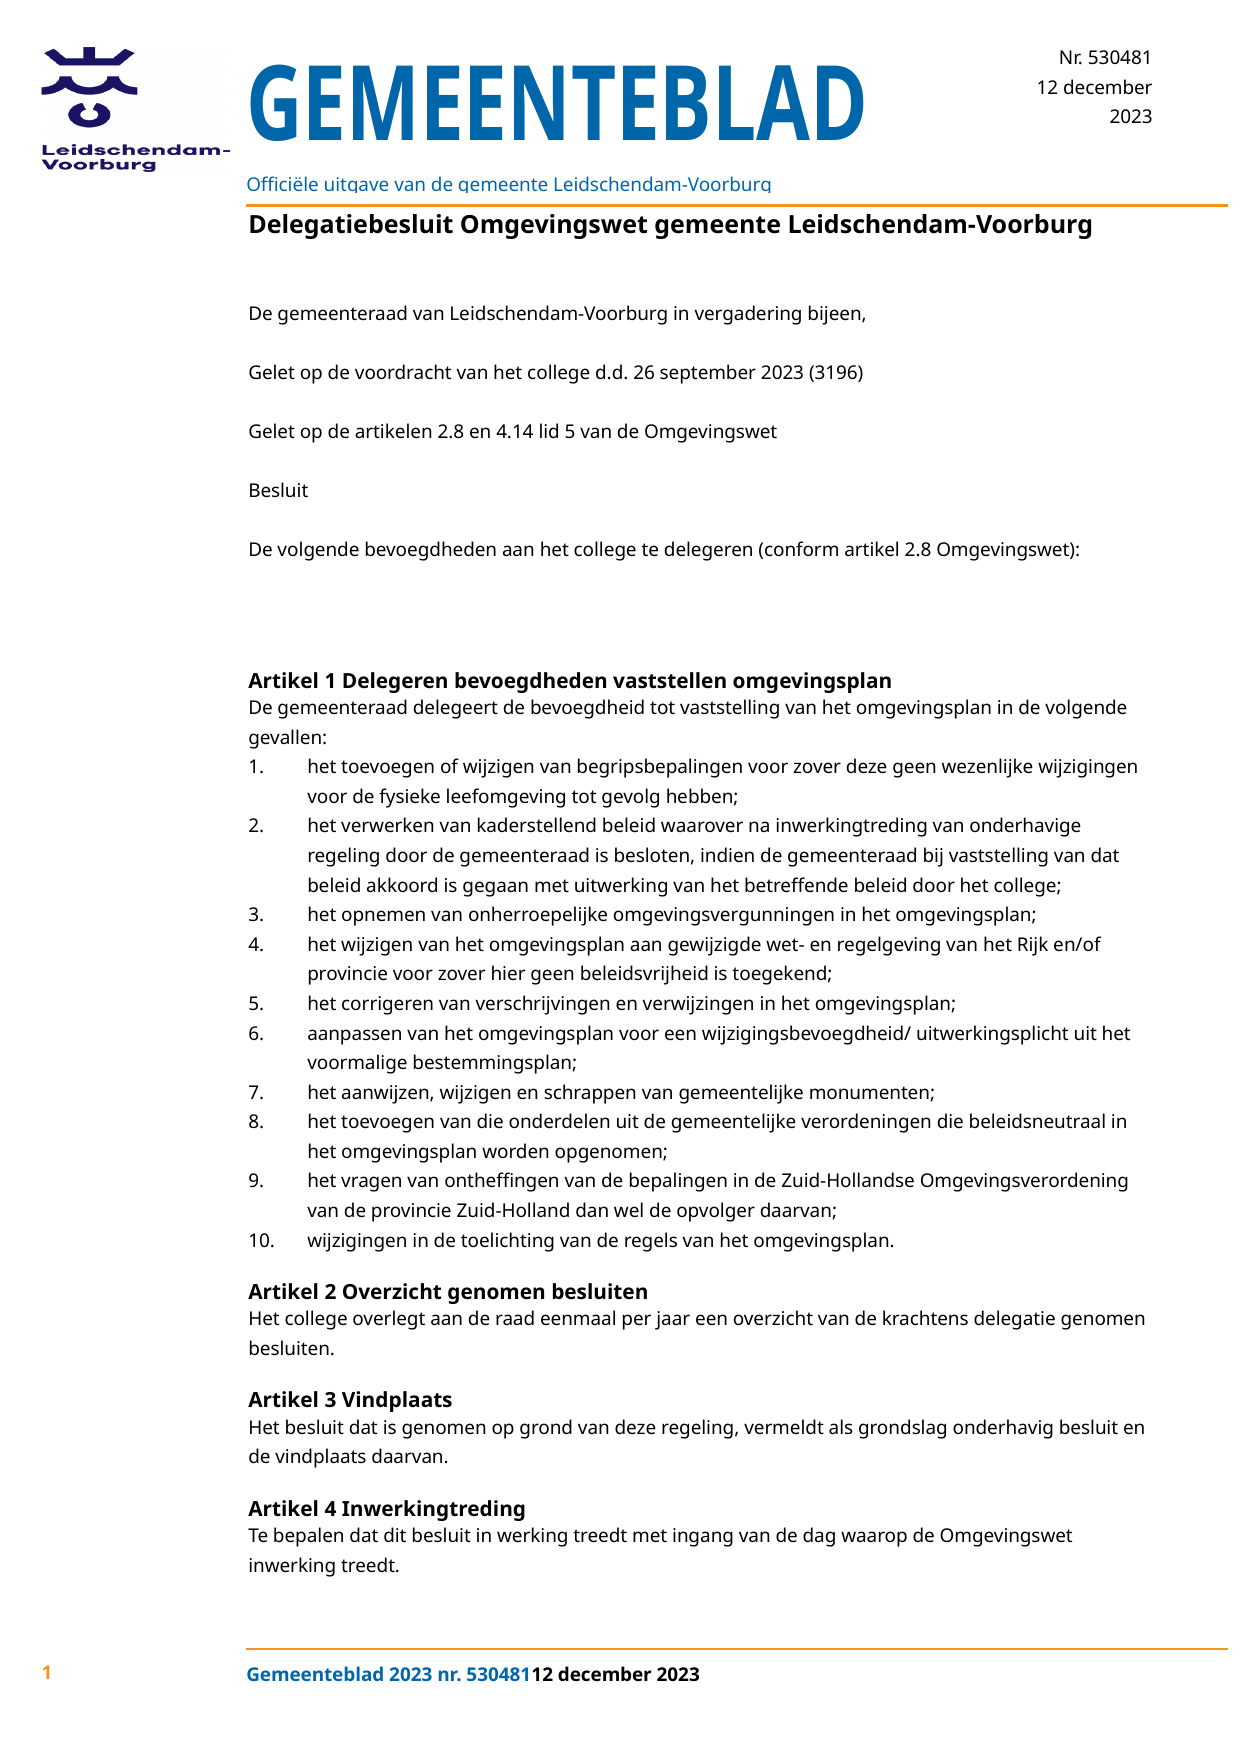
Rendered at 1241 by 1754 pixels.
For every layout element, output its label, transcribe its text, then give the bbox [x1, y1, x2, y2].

picture [41, 47, 231, 172]
text De gemeenteraad van Leidschendam-Voorburg in vergadering bijeen, [248, 300, 1152, 326]
text Te bepalen dat dit besluit in werking treedt met ingang van de dag waarop de Omgevingswet inwerking treedt. [248, 1522, 1152, 1578]
text De gemeenteraad delegeert de bevoegdheid tot vaststelling van het omgevingsplan in de volgende gevallen: [248, 694, 1152, 749]
list het toevoegen of wijzigen van begripsbepalingen voor zover deze geen wezenlijke wijzigingen voor de fysieke leefomgeving tot gevolg hebben; [248, 753, 1152, 809]
list het opnemen van onherroepelijke omgevingsvergunningen in het omgevingsplan; [248, 901, 1152, 927]
list het corrigeren van verschrijvingen en verwijzingen in het omgevingsplan; [248, 990, 1152, 1016]
list het vragen van ontheffingen van de bepalingen in de Zuid-Hollandse Omgevingsverordening van de provincie Zuid-Holland dan wel de opvolger daarvan; [248, 1168, 1152, 1223]
text Besluit [248, 477, 1152, 503]
text Het besluit dat is genomen op grond van deze regeling, vermeldt als grondslag onderhavig besluit en de vindplaats daarvan. [248, 1414, 1152, 1469]
list het wijzigen van het omgevingsplan aan gewijzigde wet- en regelgeving van het Rijk en/of provincie voor zover hier geen beleidsvrijheid is toegekend; [248, 931, 1152, 986]
list het toevoegen van die onderdelen uit de gemeentelijke verordeningen die beleidsneutraal in het omgevingsplan worden opgenomen; [248, 1108, 1152, 1164]
text Artikel 3 Vindplaats [248, 1386, 1152, 1414]
text Artikel 4 Inwerkingtreding [248, 1494, 1152, 1522]
list het verwerken van kaderstellend beleid waarover na inwerkingtreding van onderhavige regeling door de gemeenteraad is besloten, indien de gemeenteraad bij vaststelling van dat beleid akkoord is gegaan met uitwerking van het betreffende beleid door het college; [248, 813, 1152, 897]
text Gelet op de artikelen 2.8 en 4.14 lid 5 van de Omgevingswet [248, 418, 1152, 444]
text De volgende bevoegdheden aan het college te delegeren (conform artikel 2.8 Omgevingswet): [248, 537, 1152, 562]
list aanpassen van het omgevingsplan voor een wijzigingsbevoegdheid/ uitwerkingsplicht uit het voormalige bestemmingsplan; [248, 1020, 1152, 1075]
text Artikel 2 Overzicht genomen besluiten [248, 1277, 1152, 1306]
text Het college overlegt aan de raad eenmaal per jaar een overzicht van de krachtens delegatie genomen besluiten. [248, 1306, 1152, 1361]
list het aanwijzen, wijzigen en schrappen van gemeentelijke monumenten; [248, 1079, 1152, 1104]
list wijzigingen in de toelichting van de regels van het omgevingsplan. [248, 1227, 1152, 1252]
text Gelet op de voordracht van het college d.d. 26 september 2023 (3196) [248, 359, 1152, 385]
text Delegatiebesluit Omgevingswet gemeente Leidschendam-Voorburg [248, 207, 1152, 241]
text Artikel 1 Delegeren bevoegdheden vaststellen omgevingsplan [248, 666, 1152, 694]
